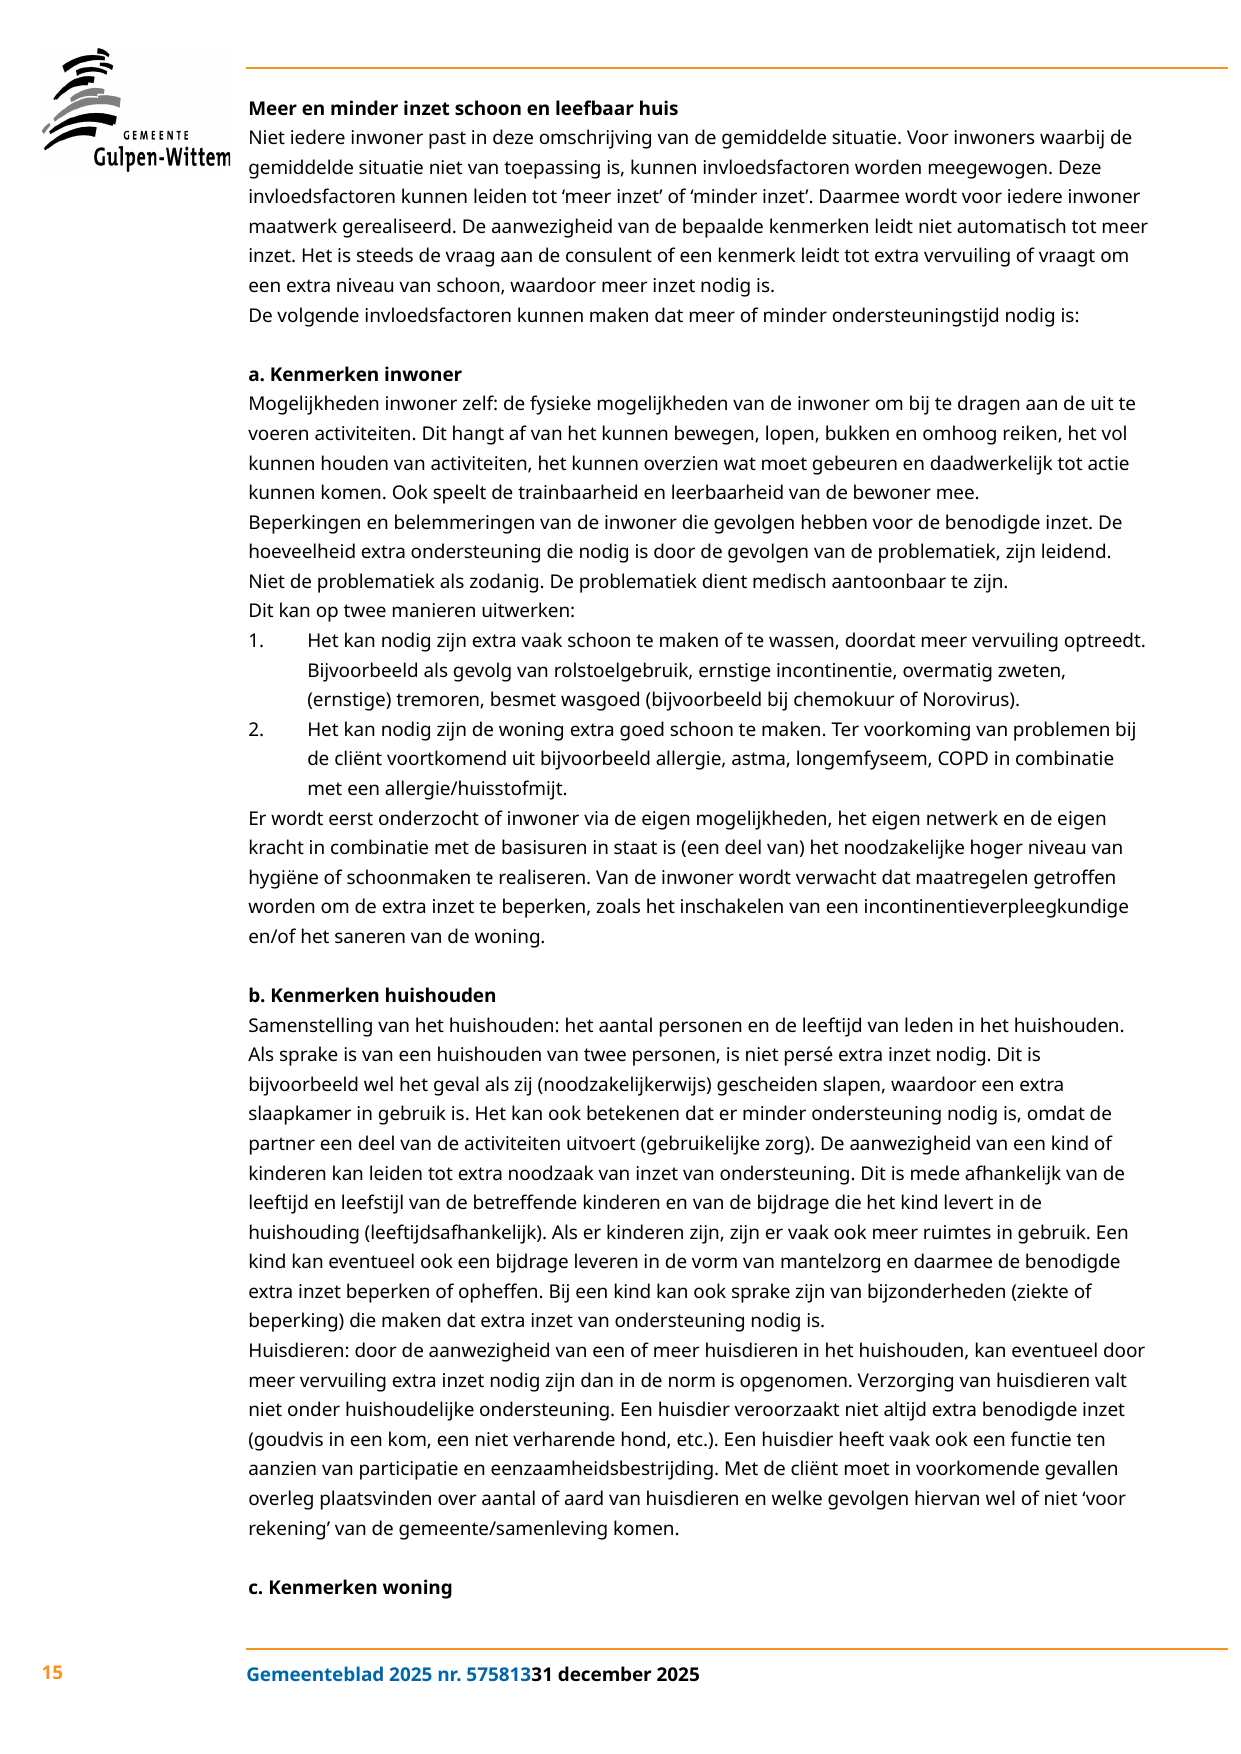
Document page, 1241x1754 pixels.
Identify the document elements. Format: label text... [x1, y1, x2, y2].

text Beperkingen en belemmeringen van de inwoner die gevolgen hebben voor de benodigde inzet. De hoeveelheid extra ondersteuning die nodig is door de gevolgen van de problematiek, zijn leidend. Niet de problematiek als zodanig. De problematiek dient medisch aantoonbaar te zijn. [248, 509, 1152, 594]
text Meer en minder inzet schoon en leefbaar huis [248, 95, 1152, 121]
text Dit kan op twee manieren uitwerken: [248, 598, 1152, 623]
text Mogelijkheden inwoner zelf: de fysieke mogelijkheden van de inwoner om bij te dragen aan de uit te voeren activiteiten. Dit hangt af van het kunnen bewegen, lopen, bukken en omhoog reiken, het vol kunnen houden van activiteiten, het kunnen overzien wat moet gebeuren en daadwerkelijk tot actie kunnen komen. Ook speelt de trainbaarheid en leerbaarheid van de bewoner mee. [248, 391, 1152, 505]
text Er wordt eerst onderzocht of inwoner via de eigen mogelijkheden, het eigen netwerk en de eigen kracht in combinatie met de basisuren in staat is (een deel van) het noodzakelijke hoger niveau van hygiëne of schoonmaken te realiseren. Van de inwoner wordt verwacht dat maatregelen getroffen worden om de extra inzet te beperken, zoals het inschakelen van een incontinentieverpleegkundige en/of het saneren van de woning. [248, 805, 1152, 949]
text De volgende invloedsfactoren kunnen maken dat meer of minder ondersteuningstijd nodig is: [248, 302, 1152, 328]
text Samenstelling van het huishouden: het aantal personen en de leeftijd van leden in het huishouden. Als sprake is van een huishouden van twee personen, is niet persé extra inzet nodig. Dit is bijvoorbeeld wel het geval als zij (noodzakelijkerwijs) gescheiden slapen, waardoor een extra slaapkamer in gebruik is. Het kan ook betekenen dat er minder ondersteuning nodig is, omdat de partner een deel van de activiteiten uitvoert (gebruikelijke zorg). De aanwezigheid van een kind of kinderen kan leiden tot extra noodzaak van inzet van ondersteuning. Dit is mede afhankelijk van de leeftijd en leefstijl van de betreffende kinderen en van de bijdrage die het kind levert in de huishouding (leeftijdsafhankelijk). Als er kinderen zijn, zijn er vaak ook meer ruimtes in gebruik. Een kind kan eventueel ook een bijdrage leveren in de vorm van mantelzorg en daarmee de benodigde extra inzet beperken of opheffen. Bij een kind kan ook sprake zijn van bijzonderheden (ziekte of beperking) die maken dat extra inzet van ondersteuning nodig is. [248, 1012, 1152, 1333]
text Niet iedere inwoner past in deze omschrijving van de gemiddelde situatie. Voor inwoners waarbij de gemiddelde situatie niet van toepassing is, kunnen invloedsfactoren worden meegewogen. Deze invloedsfactoren kunnen leiden tot ‘meer inzet’ of ‘minder inzet’. Daarmee wordt voor iedere inwoner maatwerk gerealiseerd. De aanwezigheid van de bepaalde kenmerken leidt niet automatisch tot meer inzet. Het is steeds de vraag aan de consulent of een kenmerk leidt tot extra vervuiling of vraagt om een extra niveau van schoon, waardoor meer inzet nodig is. [248, 124, 1152, 298]
list Het kan nodig zijn extra vaak schoon te maken of te wassen, doordat meer vervuiling optreedt. Bijvoorbeeld als gevolg van rolstoelgebruik, ernstige incontinentie, overmatig zweten, (ernstige) tremoren, besmet wasgoed (bijvoorbeeld bij chemokuur of Norovirus). [248, 627, 1152, 712]
list Het kan nodig zijn de woning extra goed schoon te maken. Ter voorkoming van problemen bij de cliënt voortkomend uit bijvoorbeeld allergie, astma, longemfyseem, COPD in combinatie met een allergie/huisstofmijt. [248, 716, 1152, 801]
picture [41, 47, 231, 172]
text Huisdieren: door de aanwezigheid van een of meer huisdieren in het huishouden, kan eventueel door meer vervuiling extra inzet nodig zijn dan in de norm is opgenomen. Verzorging van huisdieren valt niet onder huishoudelijke ondersteuning. Een huisdier veroorzaakt niet altijd extra benodigde inzet (goudvis in een kom, een niet verharende hond, etc.). Een huisdier heeft vaak ook een functie ten aanzien van participatie en eenzaamheidsbestrijding. Met de cliënt moet in voorkomende gevallen overleg plaatsvinden over aantal of aard van huisdieren en welke gevolgen hiervan wel of niet ‘voor rekening’ van de gemeente/samenleving komen. [248, 1337, 1152, 1541]
text b. Kenmerken huishouden [248, 982, 1152, 1008]
text a. Kenmerken inwoner [248, 361, 1152, 387]
text c. Kenmerken woning [248, 1574, 1152, 1600]
